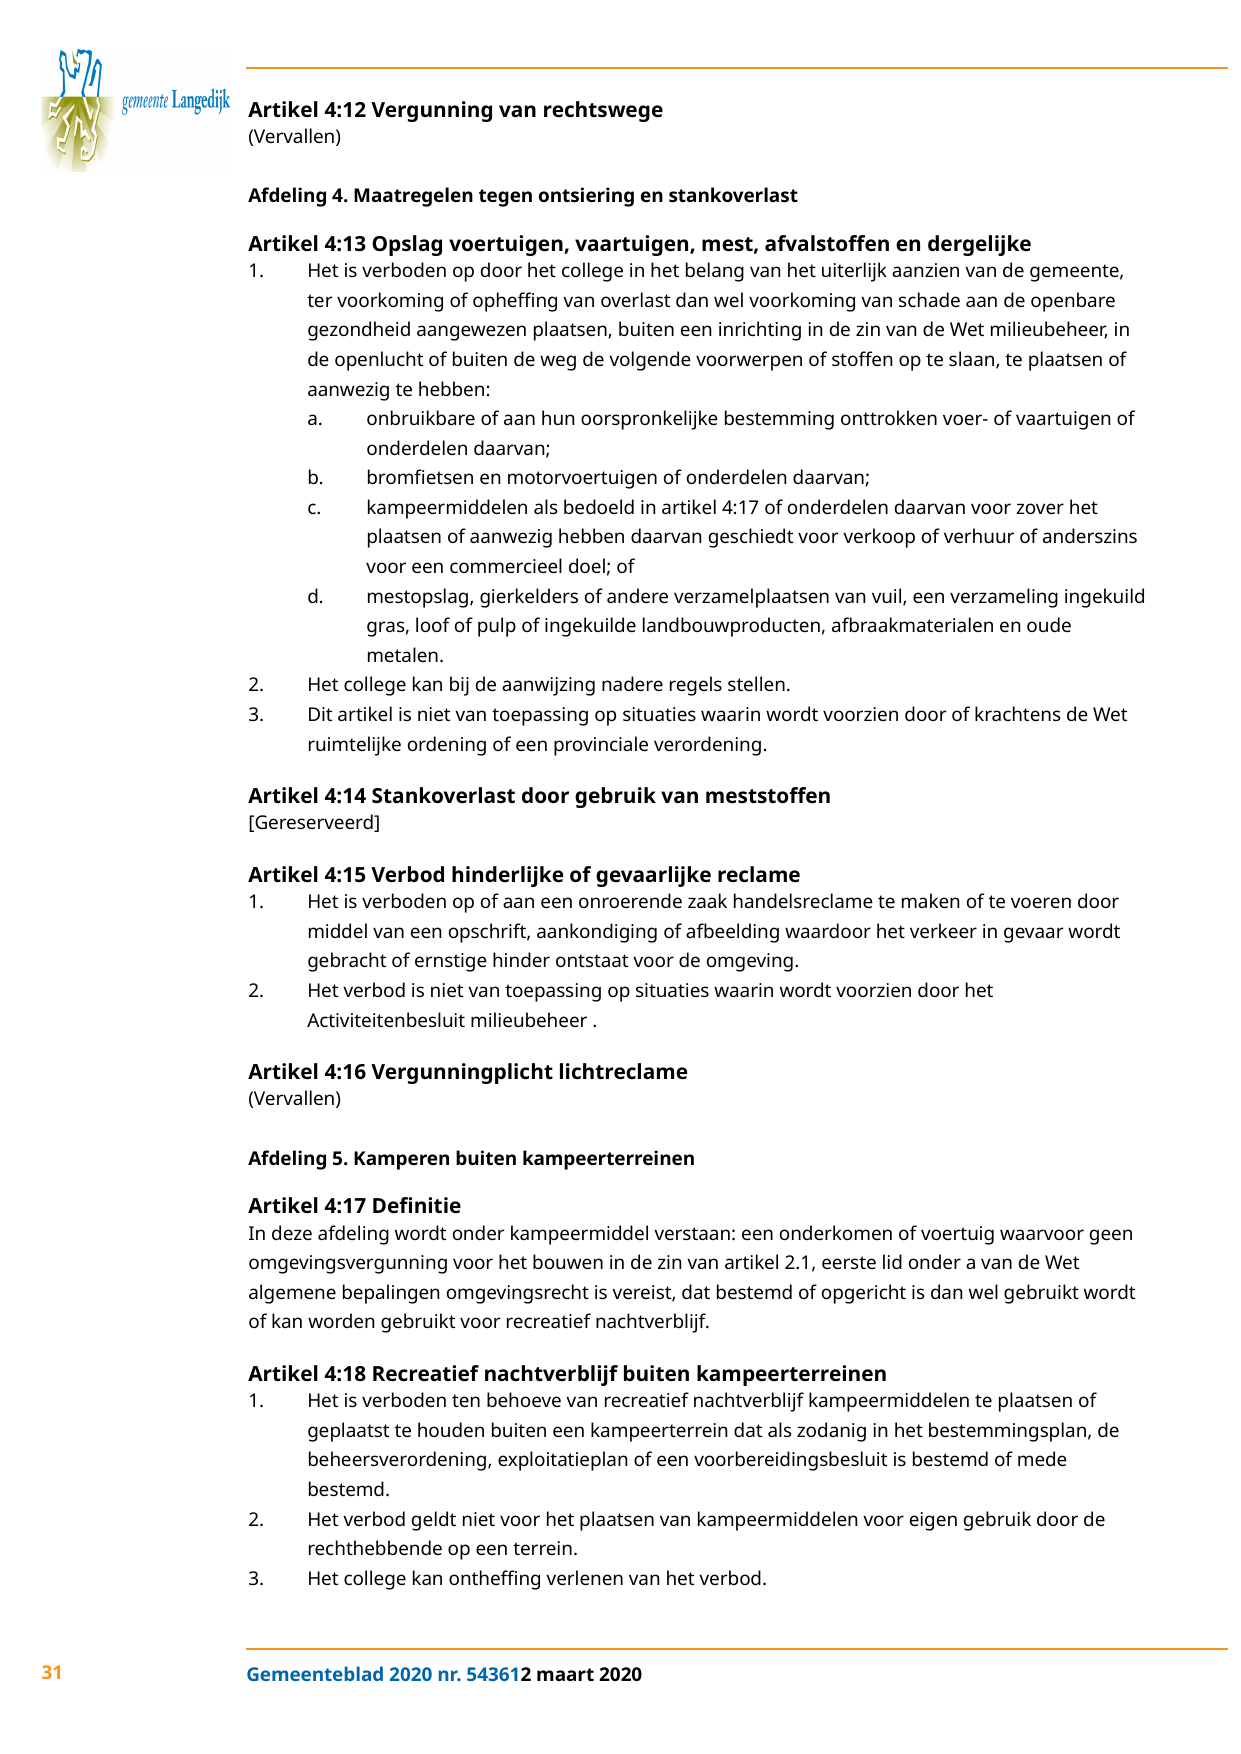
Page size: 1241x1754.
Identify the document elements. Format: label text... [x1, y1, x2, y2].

list bromfietsen en motorvoertuigen of onderdelen daarvan; [307, 464, 1152, 490]
text Artikel 4:16 Vergunningplicht lichtreclame [248, 1057, 1152, 1086]
picture [41, 47, 231, 172]
text Afdeling 4. Maatregelen tegen ontsiering en stankoverlast [248, 182, 1152, 208]
text Afdeling 5. Kamperen buiten kampeerterreinen [248, 1145, 1152, 1171]
text Artikel 4:13 Opslag voertuigen, vaartuigen, mest, afvalstoffen en dergelijke [248, 229, 1152, 257]
list Het college kan ontheffing verlenen van het verbod. [248, 1565, 1152, 1591]
text [Gereserveerd] [248, 809, 1152, 835]
list Het is verboden op door het college in het belang van het uiterlijk aanzien van de gemeente, ter voorkoming of opheffing van overlast dan wel voorkoming van schade aan de openbare gezondheid aangewezen plaatsen, buiten een inrichting in de zin van de Wet milieubeheer, in de openlucht of buiten de weg de volgende voorwerpen of stoffen op te slaan, te plaatsen of aanwezig te hebben: [248, 257, 1152, 401]
list Het is verboden ten behoeve van recreatief nachtverblijf kampeermiddelen te plaatsen of geplaatst te houden buiten een kampeerterrein dat als zodanig in het bestemmingsplan, de beheersverordening, exploitatieplan of een voorbereidingsbesluit is bestemd of mede bestemd. [248, 1387, 1152, 1502]
text Artikel 4:15 Verbod hinderlijke of gevaarlijke reclame [248, 860, 1152, 888]
list kampeermiddelen als bedoeld in artikel 4:17 of onderdelen daarvan voor zover het plaatsen of aanwezig hebben daarvan geschiedt voor verkoop of verhuur of anderszins voor een commercieel doel; of [307, 494, 1152, 579]
list mestopslag, gierkelders of andere verzamelplaatsen van vuil, een verzameling ingekuild gras, loof of pulp of ingekuilde landbouwproducten, afbraakmaterialen en oude metalen. [307, 583, 1152, 668]
list onbruikbare of aan hun oorspronkelijke bestemming onttrokken voer- of vaartuigen of onderdelen daarvan; [307, 405, 1152, 461]
text (Vervallen) [248, 123, 1152, 149]
text Artikel 4:12 Vergunning van rechtswege [248, 95, 1152, 123]
text Artikel 4:17 Definitie [248, 1191, 1152, 1220]
list Het college kan bij de aanwijzing nadere regels stellen. [248, 672, 1152, 697]
text Artikel 4:14 Stankoverlast door gebruik van meststoffen [248, 781, 1152, 809]
text In deze afdeling wordt onder kampeermiddel verstaan: een onderkomen of voertuig waarvoor geen omgevingsvergunning voor het bouwen in de zin van artikel 2.1, eerste lid onder a van de Wet algemene bepalingen omgevingsrecht is vereist, dat bestemd of opgericht is dan wel gebruikt wordt of kan worden gebruikt voor recreatief nachtverblijf. [248, 1220, 1152, 1334]
text Artikel 4:18 Recreatief nachtverblijf buiten kampeerterreinen [248, 1359, 1152, 1387]
list Het verbod geldt niet voor het plaatsen van kampeermiddelen voor eigen gebruik door de rechthebbende op een terrein. [248, 1506, 1152, 1561]
list Dit artikel is niet van toepassing op situaties waarin wordt voorzien door of krachtens de Wet ruimtelijke ordening of een provinciale verordening. [248, 701, 1152, 756]
text (Vervallen) [248, 1086, 1152, 1111]
list Het is verboden op of aan een onroerende zaak handelsreclame te maken of te voeren door middel van een opschrift, aankondiging of afbeelding waardoor het verkeer in gevaar wordt gebracht of ernstige hinder ontstaat voor de omgeving. [248, 888, 1152, 973]
list Het verbod is niet van toepassing op situaties waarin wordt voorzien door het Activiteitenbesluit milieubeheer . [248, 977, 1152, 1032]
